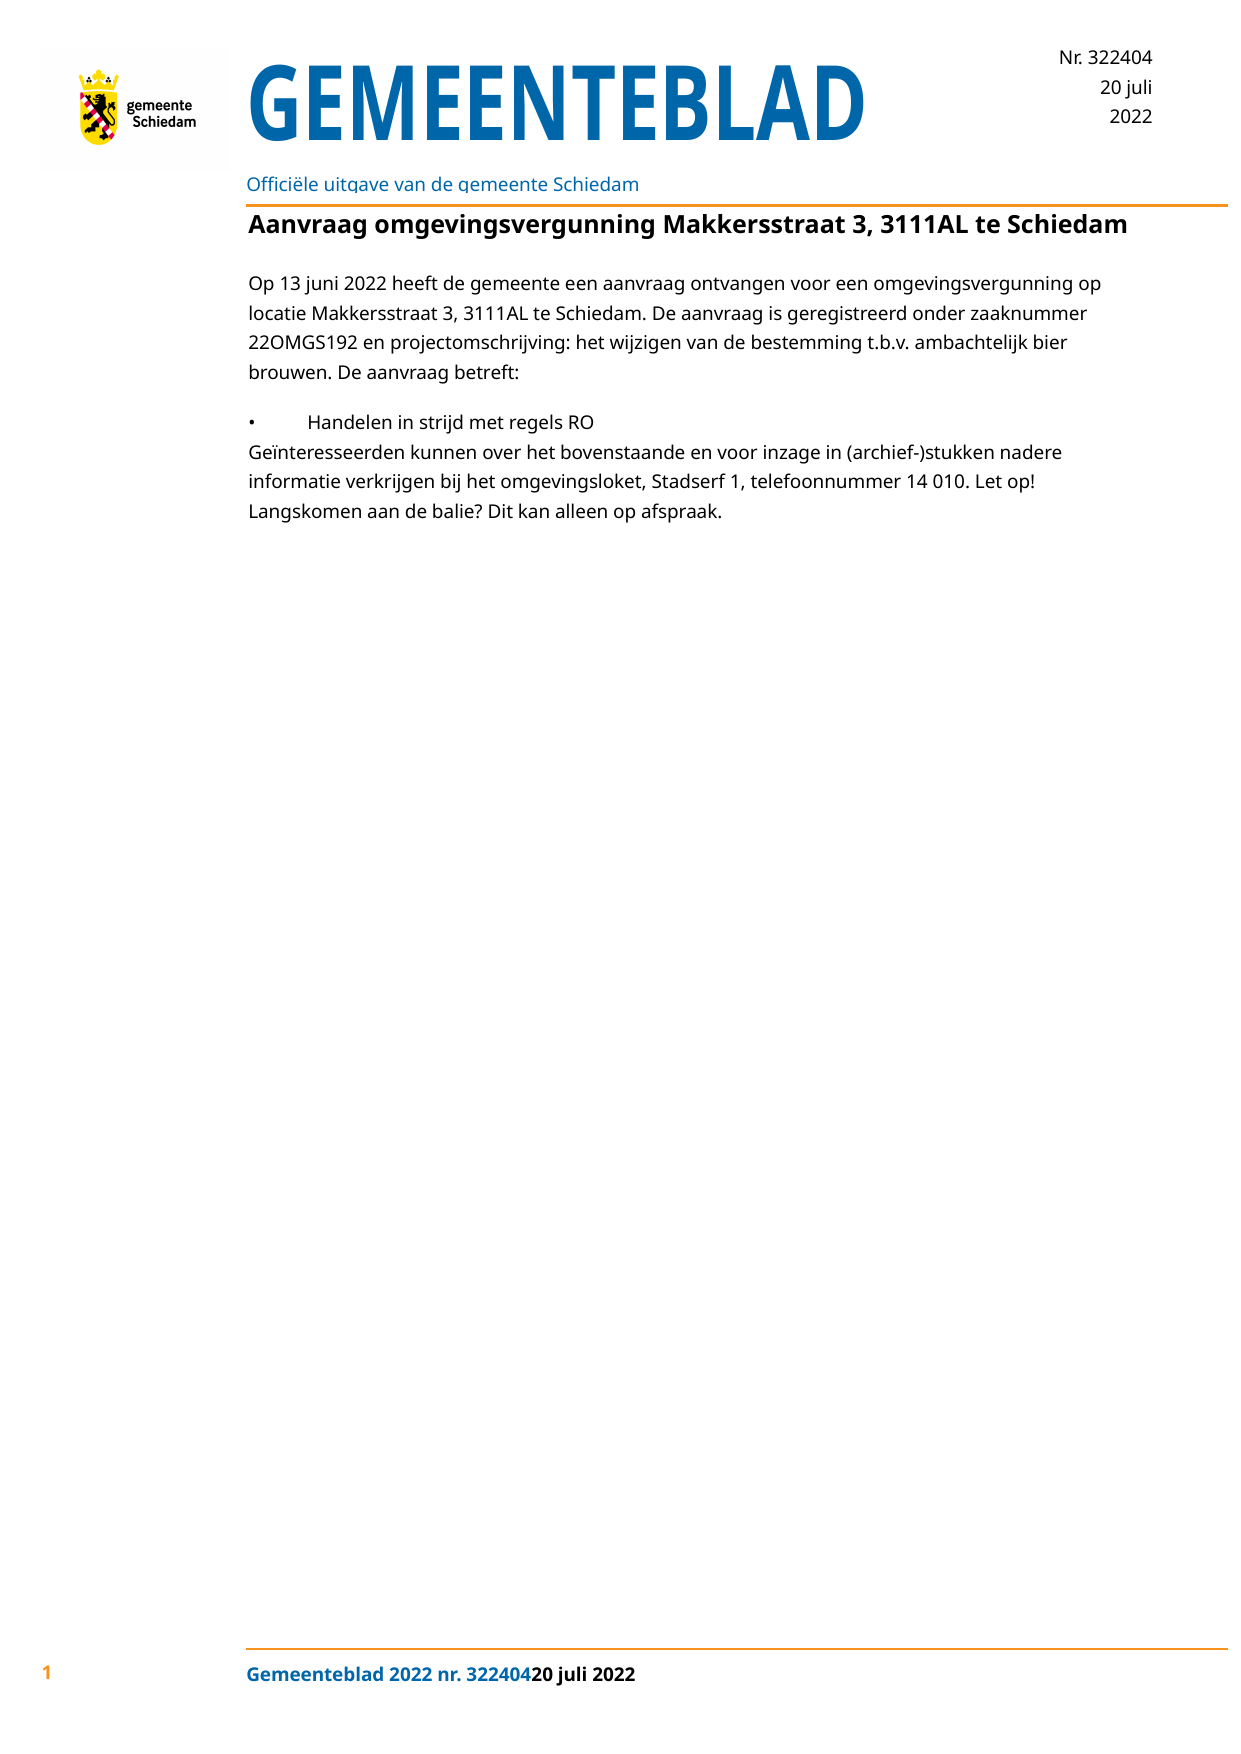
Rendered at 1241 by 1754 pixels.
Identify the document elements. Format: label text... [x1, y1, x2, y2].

list Handelen in strijd met regels RO [248, 409, 1152, 435]
text Op 13 juni 2022 heeft de gemeente een aanvraag ontvangen voor een omgevingsvergunning op locatie Makkersstraat 3, 3111AL te Schiedam. De aanvraag is geregistreerd onder zaaknummer 22OMGS192 en projectomschrijving: het wijzigen van de bestemming t.b.v. ambachtelijk bier brouwen. De aanvraag betreft: [248, 270, 1152, 385]
picture [41, 47, 231, 172]
text Aanvraag omgevingsvergunning Makkersstraat 3, 3111AL te Schiedam [248, 207, 1152, 241]
text Geïnteresseerden kunnen over het bovenstaande en voor inzage in (archief-)stukken nadere informatie verkrijgen bij het omgevingsloket, Stadserf 1, telefoonnummer 14 010. Let op! Langskomen aan de balie? Dit kan alleen op afspraak. [248, 439, 1152, 524]
